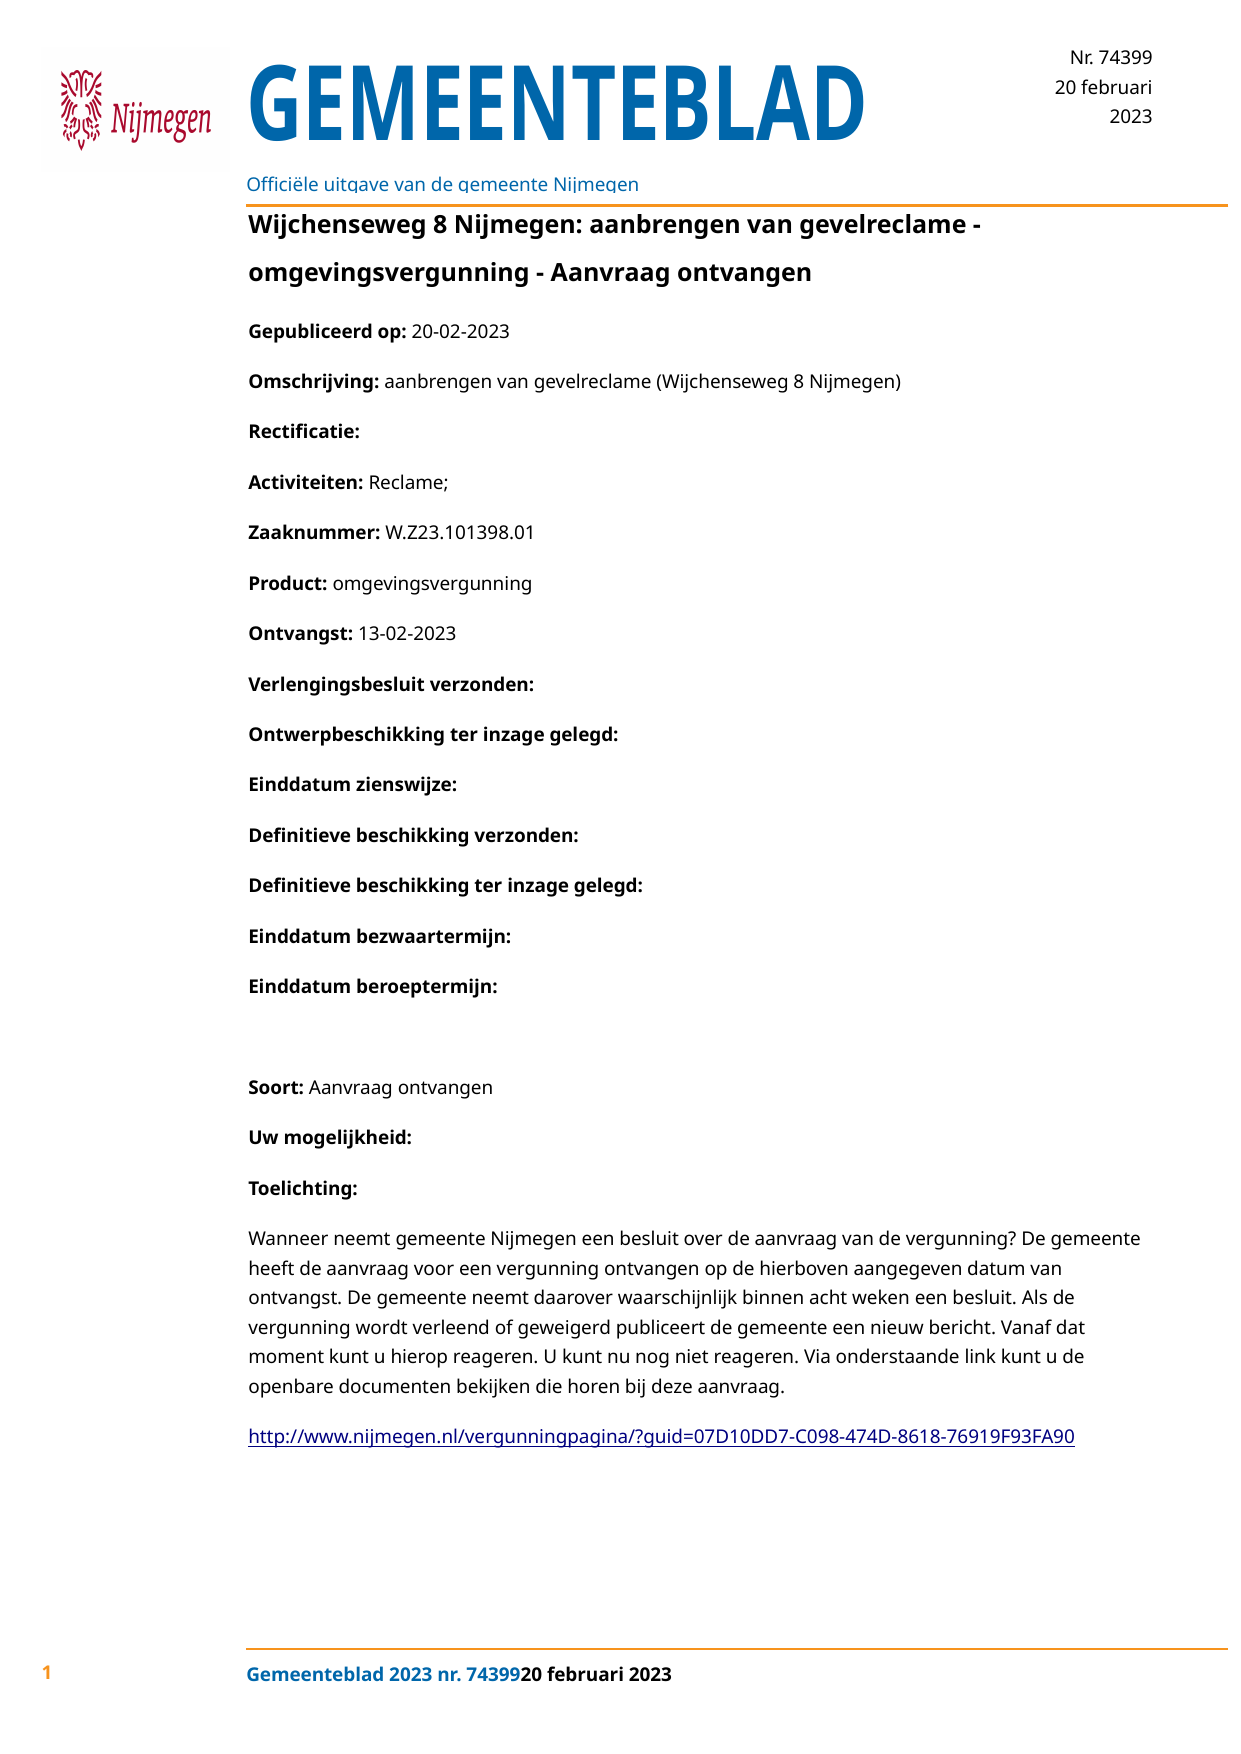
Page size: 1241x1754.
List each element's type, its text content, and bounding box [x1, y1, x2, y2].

text Einddatum beroeptermijn: [248, 973, 1152, 999]
text Wijchenseweg 8 Nijmegen: aanbrengen van gevelreclame - omgevingsvergunning - Aanvraag ontvangen [248, 207, 1152, 288]
text Gepubliceerd op: 20-02-2023 [248, 318, 1152, 344]
text Product: omgevingsvergunning [248, 570, 1152, 596]
text Rectificatie: [248, 419, 1152, 444]
picture [41, 47, 231, 172]
text Wanneer neemt gemeente Nijmegen een besluit over de aanvraag van de vergunning? De gemeente heeft de aanvraag voor een vergunning ontvangen op de hierboven aangegeven datum van ontvangst. De gemeente neemt daarover waarschijnlijk binnen acht weken een besluit. Als de vergunning wordt verleend of geweigerd publiceert de gemeente een nieuw bericht. Vanaf dat moment kunt u hierop reageren. U kunt nu nog niet reageren. Via onderstaande link kunt u de openbare documenten bekijken die horen bij deze aanvraag. [248, 1225, 1152, 1399]
text Ontvangst: 13-02-2023 [248, 620, 1152, 646]
text Soort: Aanvraag ontvangen [248, 1074, 1152, 1100]
text Ontwerpbeschikking ter inzage gelegd: [248, 721, 1152, 747]
text Activiteiten: Reclame; [248, 469, 1152, 495]
text Verlengingsbesluit verzonden: [248, 671, 1152, 697]
text Uw mogelijkheid: [248, 1124, 1152, 1150]
text Omschrijving: aanbrengen van gevelreclame (Wijchenseweg 8 Nijmegen) [248, 368, 1152, 394]
text Zaaknummer: W.Z23.101398.01 [248, 519, 1152, 545]
text Einddatum bezwaartermijn: [248, 923, 1152, 949]
text Definitieve beschikking verzonden: [248, 822, 1152, 848]
text http://www.nijmegen.nl/vergunningpagina/?guid=07D10DD7-C098-474D-8618-76919F93FA90 [248, 1424, 1152, 1449]
text Einddatum zienswijze: [248, 772, 1152, 797]
text Toelichting: [248, 1175, 1152, 1201]
text Definitieve beschikking ter inzage gelegd: [248, 872, 1152, 898]
